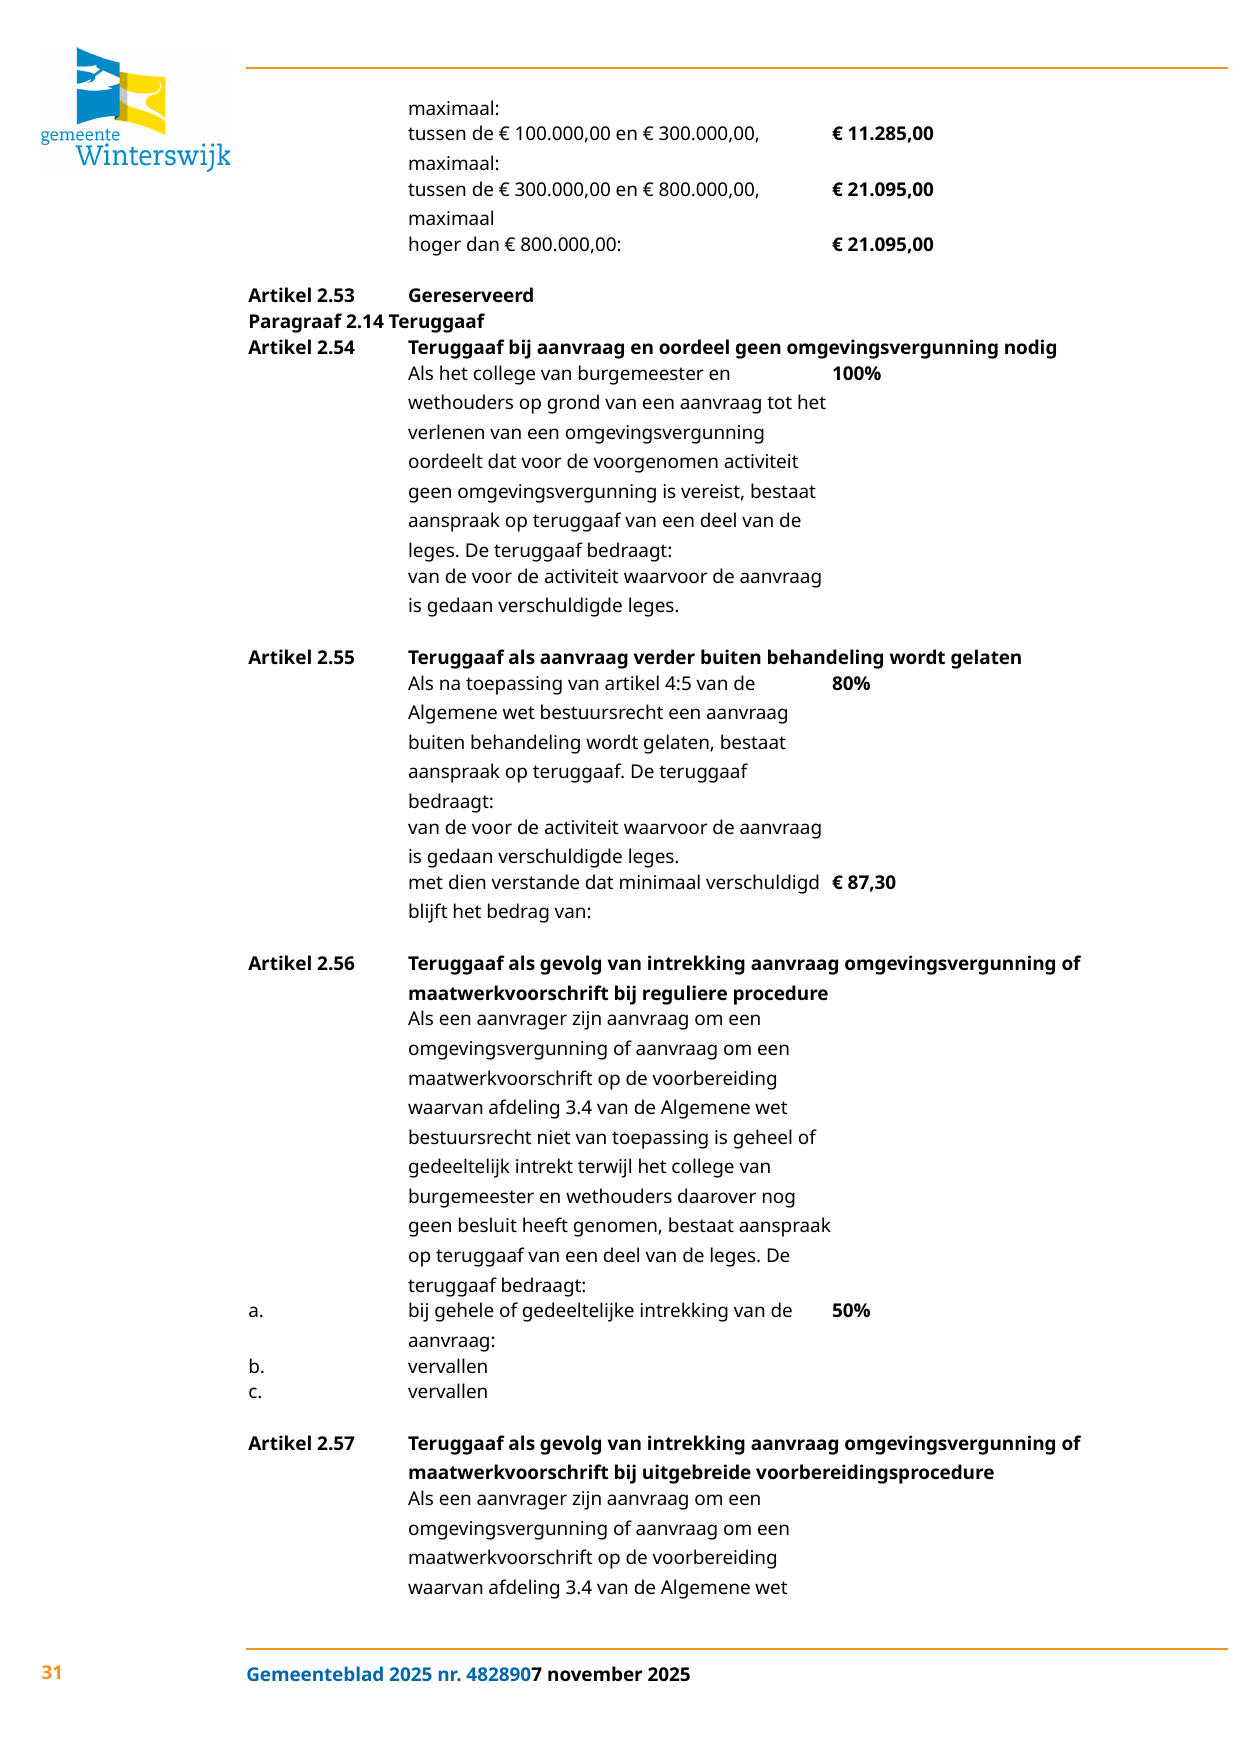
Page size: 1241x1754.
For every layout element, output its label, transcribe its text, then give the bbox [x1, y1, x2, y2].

table_cell Teruggaaf als aanvraag verder buiten behandeling wordt gelaten [408, 644, 1152, 670]
table_cell b. [248, 1353, 408, 1378]
table_cell [248, 1404, 408, 1430]
table_cell [832, 1404, 1152, 1430]
picture [225, 153, 231, 162]
table_cell [248, 869, 408, 924]
table_cell [832, 925, 1152, 950]
table_cell [408, 618, 832, 644]
table_cell hoger dan € 800.000,00: [408, 231, 832, 257]
table_cell Als een aanvrager zijn aanvraag om een omgevingsvergunning of aanvraag om een maatwerkvoorschrift op de voorbereiding waarvan afdeling 3.4 van de Algemene wet bestuursrecht niet van toepassing is geheel of gedeeltelijk intrekt terwijl het college van burgemeester en wethouders daarover nog geen besluit heeft genomen, bestaat aanspraak op teruggaaf van een deel van de leges. De teruggaaf bedraagt: [408, 1006, 832, 1297]
table_cell [248, 814, 408, 869]
table_cell [832, 257, 1152, 283]
table_cell Artikel 2.53 [248, 283, 408, 308]
table_cell [248, 1485, 408, 1600]
table_cell € 11.285,00 [832, 121, 1152, 176]
table_cell [248, 618, 408, 644]
table_cell tussen de € 100.000,00 en € 300.000,00, maximaal: [408, 121, 832, 176]
table_cell [248, 1006, 408, 1297]
table_cell tussen de € 300.000,00 en € 800.000,00, maximaal [408, 176, 832, 231]
table_cell [832, 618, 1152, 644]
table_cell [832, 283, 1152, 308]
table_cell 100% [832, 360, 1152, 563]
table_cell [248, 176, 408, 231]
table_cell € 21.095,00 [832, 231, 1152, 257]
table_cell [832, 1353, 1152, 1378]
table_cell c. [248, 1379, 408, 1404]
table_cell [832, 95, 1152, 121]
table_cell [832, 814, 1152, 869]
table_cell Artikel 2.56 [248, 950, 408, 1006]
table_cell € 21.095,00 [832, 176, 1152, 231]
table_cell vervallen [408, 1353, 832, 1378]
table_cell [248, 670, 408, 814]
table_cell Als na toepassing van artikel 4:5 van de Algemene wet bestuursrecht een aanvraag buiten behandeling wordt gelaten, bestaat aanspraak op teruggaaf. De teruggaaf bedraagt: [408, 670, 832, 814]
table_cell Teruggaaf als gevolg van intrekking aanvraag omgevingsvergunning of maatwerkvoorschrift bij uitgebreide voorbereidingsprocedure [408, 1430, 1152, 1485]
table_cell [832, 1006, 1152, 1297]
table_cell [408, 925, 832, 950]
table_cell [248, 360, 408, 563]
table_cell Teruggaaf bij aanvraag en oordeel geen omgevingsvergunning nodig [408, 334, 1152, 360]
table_cell Artikel 2.54 [248, 334, 408, 360]
table_cell Paragraaf 2.14 Teruggaaf [248, 308, 1152, 334]
table_cell Gereserveerd [408, 283, 832, 308]
table_cell [248, 925, 408, 950]
table_cell [408, 257, 832, 283]
table_cell van de voor de activiteit waarvoor de aanvraag is gedaan verschuldigde leges. [408, 563, 832, 618]
table_cell [248, 95, 408, 121]
table_cell 50% [832, 1298, 1152, 1353]
table_cell Artikel 2.57 [248, 1430, 408, 1485]
table_cell [408, 1404, 832, 1430]
table_cell 80% [832, 670, 1152, 814]
table_cell [248, 563, 408, 618]
table_cell Teruggaaf als gevolg van intrekking aanvraag omgevingsvergunning of maatwerkvoorschrift bij reguliere procedure [408, 950, 1152, 1006]
table_cell [248, 257, 408, 283]
table_cell [832, 563, 1152, 618]
table_cell [248, 231, 408, 257]
picture [41, 47, 231, 172]
table_cell € 87,30 [832, 869, 1152, 924]
table_cell Artikel 2.55 [248, 644, 408, 670]
table_cell met dien verstande dat minimaal verschuldigd blijft het bedrag van: [408, 869, 832, 924]
table_cell bij gehele of gedeeltelijke intrekking van de aanvraag: [408, 1298, 832, 1353]
table_cell Als het college van burgemeester en wethouders op grond van een aanvraag tot het verlenen van een omgevingsvergunning oordeelt dat voor de voorgenomen activiteit geen omgevingsvergunning is vereist, bestaat aanspraak op teruggaaf van een deel van de leges. De teruggaaf bedraagt: [408, 360, 832, 563]
table_cell [248, 121, 408, 176]
table_cell Als een aanvrager zijn aanvraag om een omgevingsvergunning of aanvraag om een maatwerkvoorschrift op de voorbereiding waarvan afdeling 3.4 van de Algemene wet [408, 1485, 832, 1600]
table_cell [832, 1485, 1152, 1600]
table_cell vervallen [408, 1379, 832, 1404]
table_cell [832, 1379, 1152, 1404]
table_cell maximaal: [408, 95, 832, 121]
table_cell van de voor de activiteit waarvoor de aanvraag is gedaan verschuldigde leges. [408, 814, 832, 869]
table_cell a. [248, 1298, 408, 1353]
